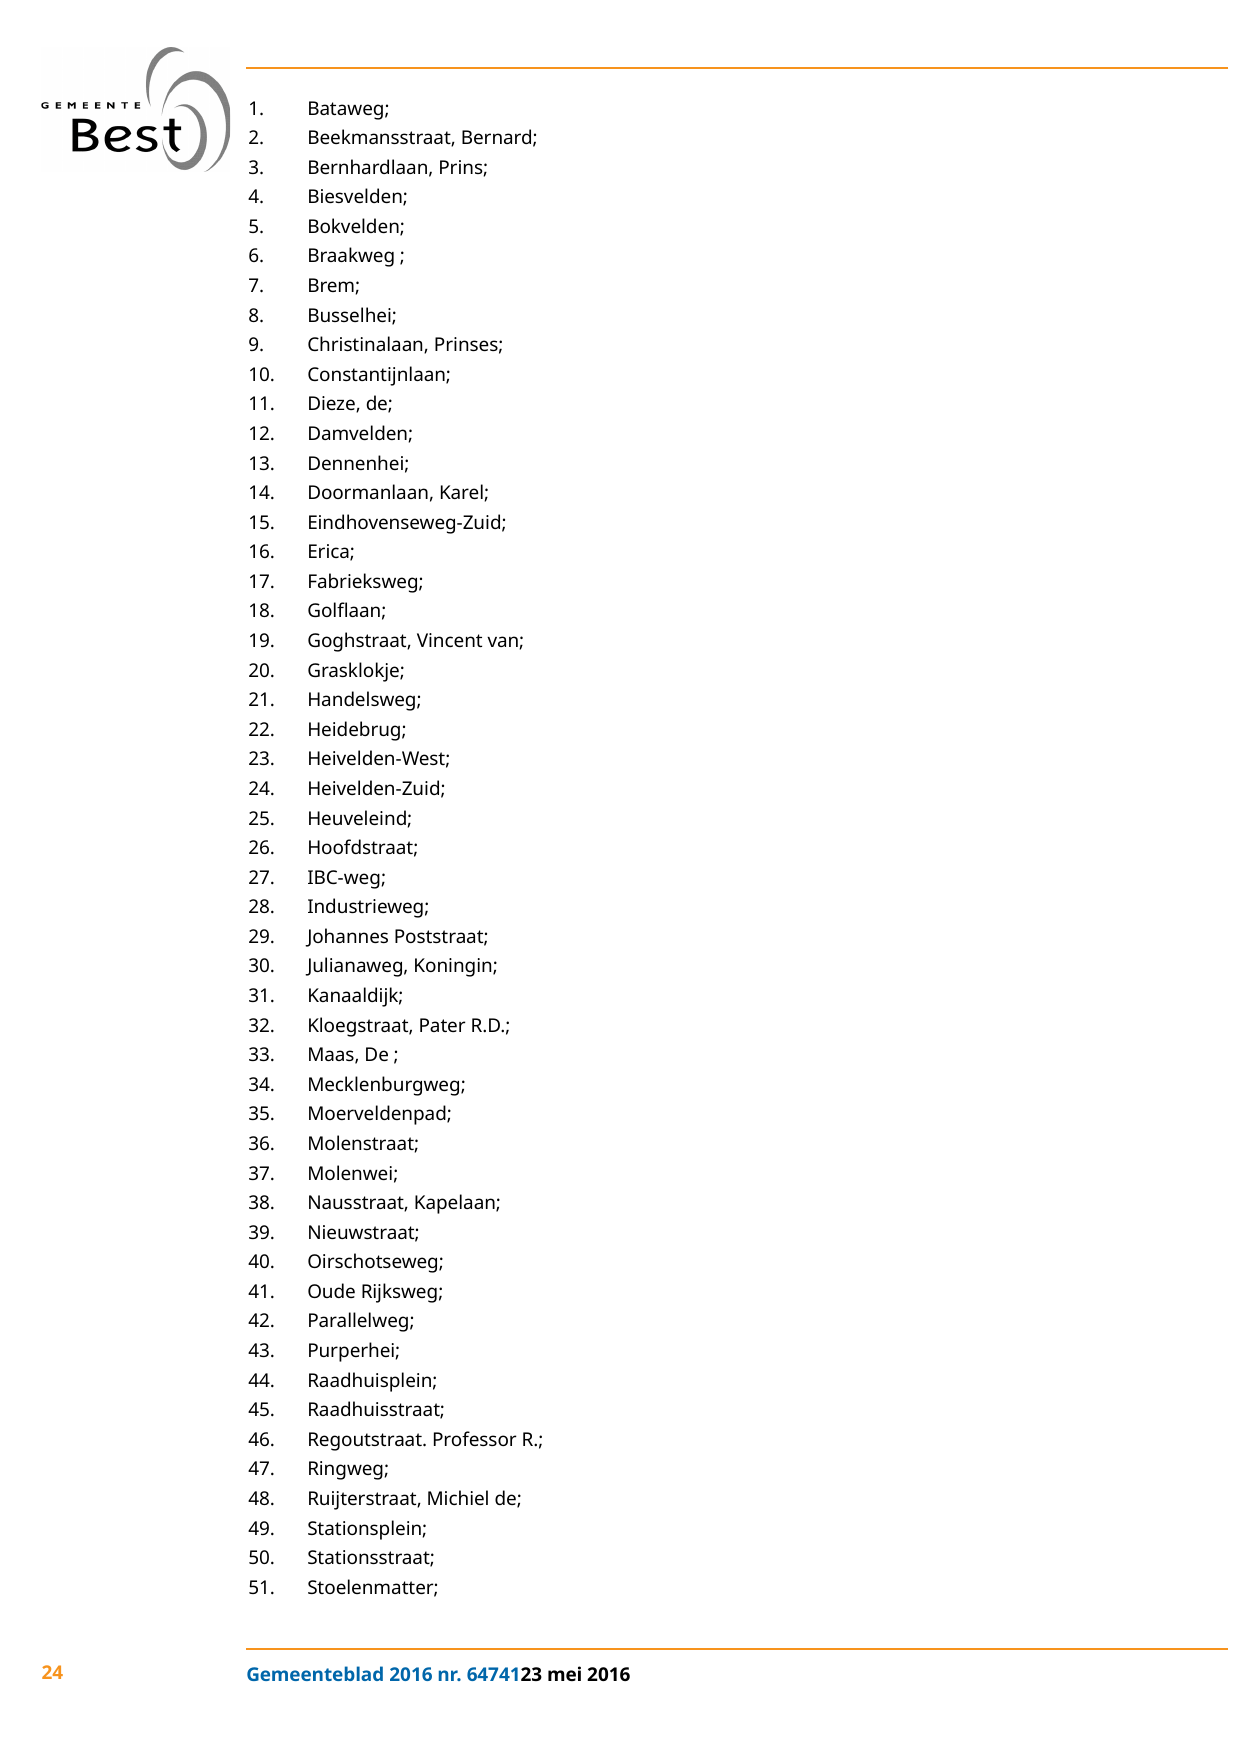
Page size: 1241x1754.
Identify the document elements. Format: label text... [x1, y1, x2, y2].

list Damvelden; [248, 420, 1152, 446]
list Beekmansstraat, Bernard; [248, 124, 1152, 150]
list Molenwei; [248, 1160, 1152, 1186]
list Bataweg; [248, 95, 1152, 121]
list Regoutstraat. Professor R.; [248, 1426, 1152, 1452]
list Bernhardlaan, Prins; [248, 154, 1152, 180]
list Dennenhei; [248, 450, 1152, 476]
list Heivelden-West; [248, 746, 1152, 771]
list Stoelenmatter; [248, 1574, 1152, 1600]
list Julianaweg, Koningin; [248, 953, 1152, 978]
list Hoofdstraat; [248, 834, 1152, 860]
list Industrieweg; [248, 893, 1152, 919]
list Kloegstraat, Pater R.D.; [248, 1012, 1152, 1038]
list Golflaan; [248, 598, 1152, 623]
list Oirschotseweg; [248, 1248, 1152, 1274]
list Heuveleind; [248, 805, 1152, 831]
list Raadhuisstraat; [248, 1396, 1152, 1422]
list Biesvelden; [248, 183, 1152, 209]
list Braakweg ; [248, 243, 1152, 268]
list Stationsstraat; [248, 1544, 1152, 1570]
list IBC-weg; [248, 864, 1152, 890]
list Stationsplein; [248, 1515, 1152, 1541]
list Eindhovenseweg-Zuid; [248, 509, 1152, 535]
list Grasklokje; [248, 657, 1152, 683]
list Heivelden-Zuid; [248, 775, 1152, 801]
list Heidebrug; [248, 716, 1152, 742]
list Nieuwstraat; [248, 1219, 1152, 1245]
list Doormanlaan, Karel; [248, 479, 1152, 505]
list Busselhei; [248, 302, 1152, 328]
list Mecklenburgweg; [248, 1071, 1152, 1097]
list Raadhuisplein; [248, 1367, 1152, 1393]
list Johannes Poststraat; [248, 923, 1152, 949]
list Erica; [248, 538, 1152, 564]
list Dieze, de; [248, 391, 1152, 416]
list Bokvelden; [248, 213, 1152, 239]
list Maas, De ; [248, 1041, 1152, 1067]
list Kanaaldijk; [248, 982, 1152, 1008]
list Nausstraat, Kapelaan; [248, 1189, 1152, 1215]
list Constantijnlaan; [248, 361, 1152, 387]
picture [41, 47, 231, 172]
list Ringweg; [248, 1456, 1152, 1481]
list Purperhei; [248, 1337, 1152, 1363]
list Oude Rijksweg; [248, 1278, 1152, 1304]
list Christinalaan, Prinses; [248, 331, 1152, 357]
list Ruijterstraat, Michiel de; [248, 1485, 1152, 1511]
list Moerveldenpad; [248, 1101, 1152, 1126]
list Fabrieksweg; [248, 568, 1152, 594]
list Handelsweg; [248, 686, 1152, 712]
list Goghstraat, Vincent van; [248, 627, 1152, 653]
list Parallelweg; [248, 1308, 1152, 1333]
list Brem; [248, 272, 1152, 298]
list Molenstraat; [248, 1130, 1152, 1156]
